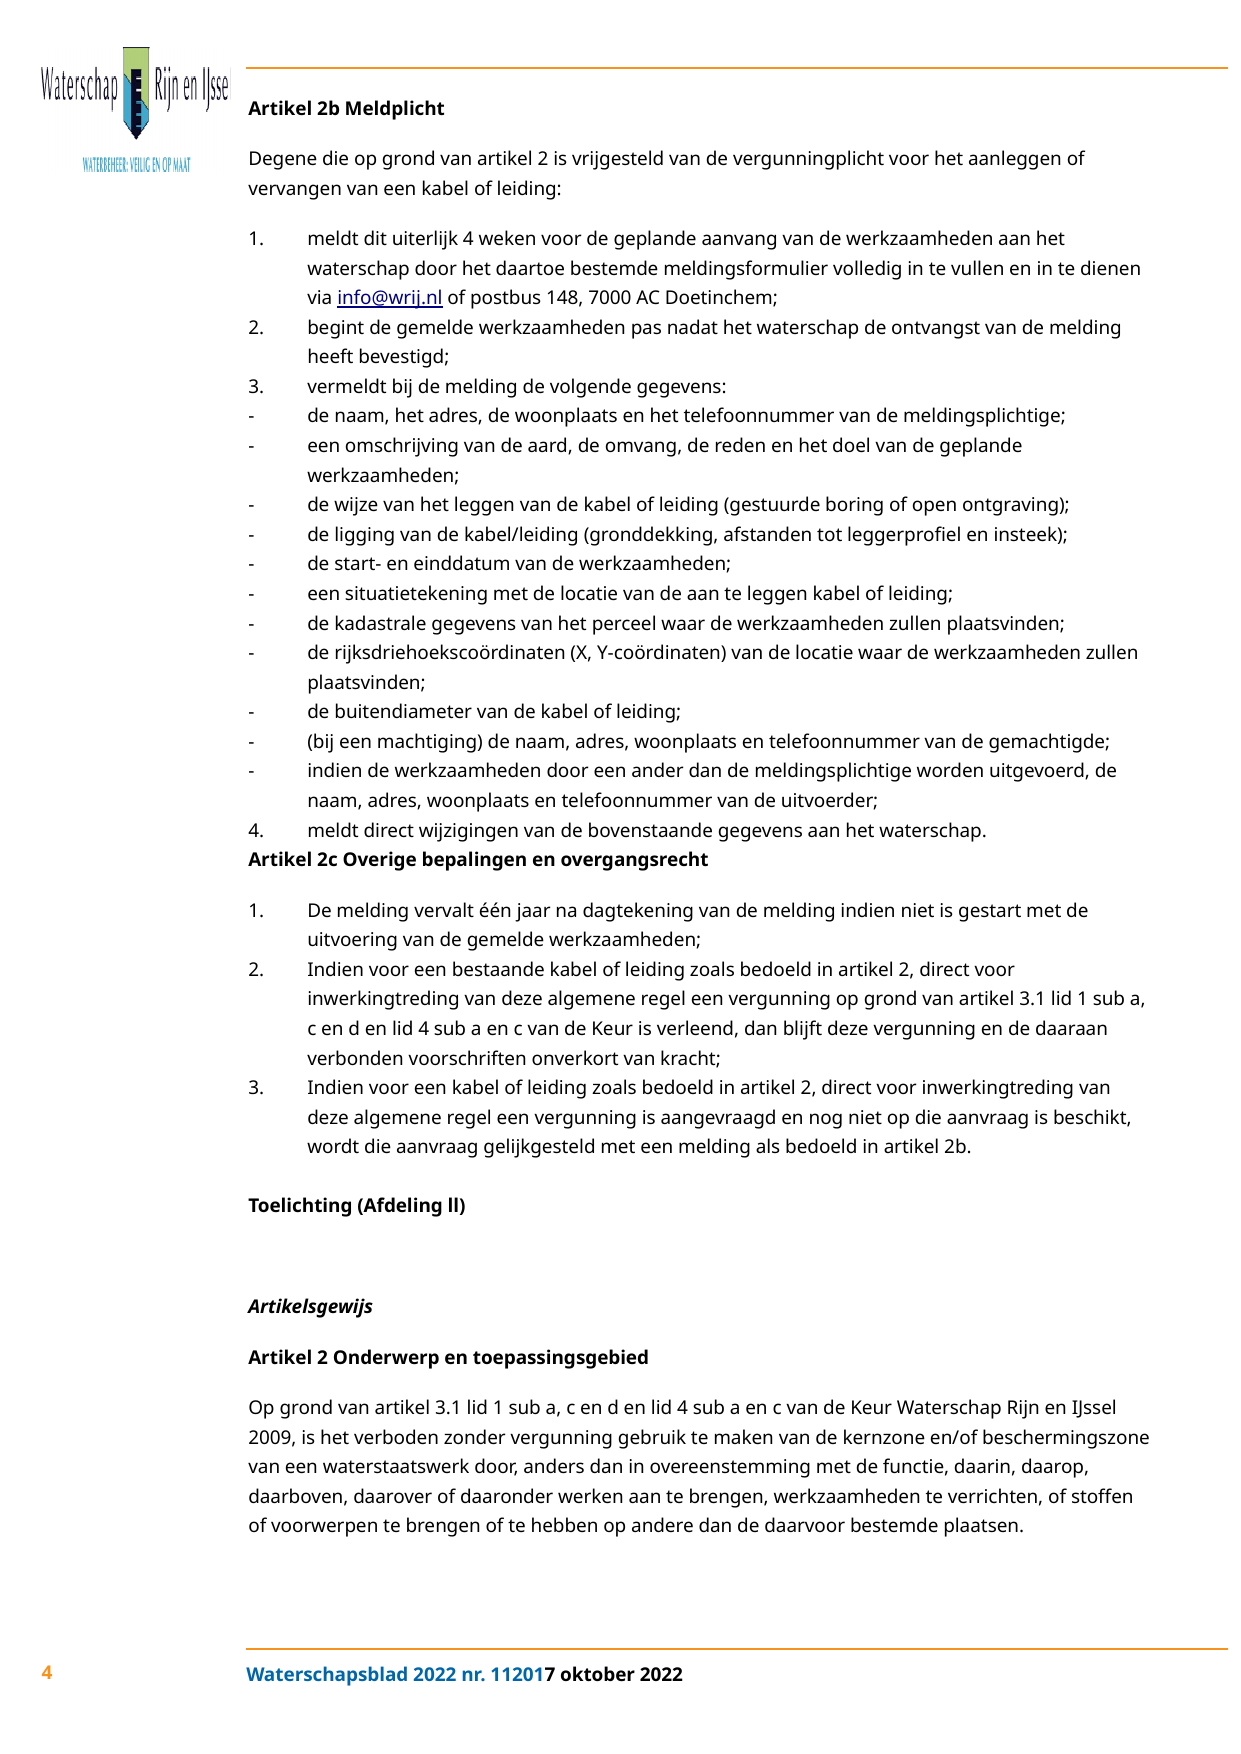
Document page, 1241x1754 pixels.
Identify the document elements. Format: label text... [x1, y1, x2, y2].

list (bij een machtiging) de naam, adres, woonplaats en telefoonnummer van de gemachtigde; [248, 728, 1152, 754]
list vermeldt bij de melding de volgende gegevens: [248, 373, 1152, 399]
text Artikel 2 Onderwerp en toepassingsgebied [248, 1344, 1152, 1370]
list De melding vervalt één jaar na dagtekening van de melding indien niet is gestart met de uitvoering van de gemelde werkzaamheden; [248, 897, 1152, 952]
list de buitendiameter van de kabel of leiding; [248, 698, 1152, 724]
text Artikel 2b Meldplicht [248, 95, 1152, 121]
text Degene die op grond van artikel 2 is vrijgesteld van de vergunningplicht voor het aanleggen of vervangen van een kabel of leiding: [248, 145, 1152, 201]
list de start- en einddatum van de werkzaamheden; [248, 551, 1152, 576]
list een omschrijving van de aard, de omvang, de reden en het doel van de geplande werkzaamheden; [248, 432, 1152, 488]
list meldt direct wijzigingen van de bovenstaande gegevens aan het waterschap. [248, 817, 1152, 843]
list de kadastrale gegevens van het perceel waar de werkzaamheden zullen plaatsvinden; [248, 610, 1152, 636]
list Indien voor een bestaande kabel of leiding zoals bedoeld in artikel 2, direct voor inwerkingtreding van deze algemene regel een vergunning op grond van artikel 3.1 lid 1 sub a, c en d en lid 4 sub a en c van de Keur is verleend, dan blijft deze vergunning en de daaraan verbonden voorschriften onverkort van kracht; [248, 956, 1152, 1071]
text Artikelsgewijs [248, 1293, 1152, 1319]
list de wijze van het leggen van de kabel of leiding (gestuurde boring of open ontgraving); [248, 491, 1152, 517]
list indien de werkzaamheden door een ander dan de meldingsplichtige worden uitgevoerd, de naam, adres, woonplaats en telefoonnummer van de uitvoerder; [248, 758, 1152, 813]
list de ligging van de kabel/leiding (gronddekking, afstanden tot leggerprofiel en insteek); [248, 521, 1152, 547]
text Artikel 2c Overige bepalingen en overgangsrecht [248, 846, 1152, 872]
list de rijksdriehoekscoördinaten (X, Y-coördinaten) van de locatie waar de werkzaamheden zullen plaatsvinden; [248, 639, 1152, 695]
picture [41, 47, 231, 172]
list begint de gemelde werkzaamheden pas nadat het waterschap de ontvangst van de melding heeft bevestigd; [248, 314, 1152, 369]
list een situatietekening met de locatie van de aan te leggen kabel of leiding; [248, 580, 1152, 606]
text Op grond van artikel 3.1 lid 1 sub a, c en d en lid 4 sub a en c van de Keur Waterschap Rijn en IJssel 2009, is het verboden zonder vergunning gebruik te maken van de kernzone en/of beschermingszone van een waterstaatswerk door, anders dan in overeenstemming met de functie, daarin, daarop, daarboven, daarover of daaronder werken aan te brengen, werkzaamheden te verrichten, of stoffen of voorwerpen te brengen of te hebben op andere dan de daarvoor bestemde plaatsen. [248, 1394, 1152, 1538]
list Indien voor een kabel of leiding zoals bedoeld in artikel 2, direct voor inwerkingtreding van deze algemene regel een vergunning is aangevraagd en nog niet op die aanvraag is beschikt, wordt die aanvraag gelijkgesteld met een melding als bedoeld in artikel 2b. [248, 1074, 1152, 1159]
text Toelichting (Afdeling ll) [248, 1193, 1152, 1218]
list de naam, het adres, de woonplaats en het telefoonnummer van de meldingsplichtige; [248, 403, 1152, 428]
list meldt dit uiterlijk 4 weken voor de geplande aanvang van de werkzaamheden aan het waterschap door het daartoe bestemde meldingsformulier volledig in te vullen en in te dienen via info@wrij.nl of postbus 148, 7000 AC Doetinchem; [248, 225, 1152, 310]
